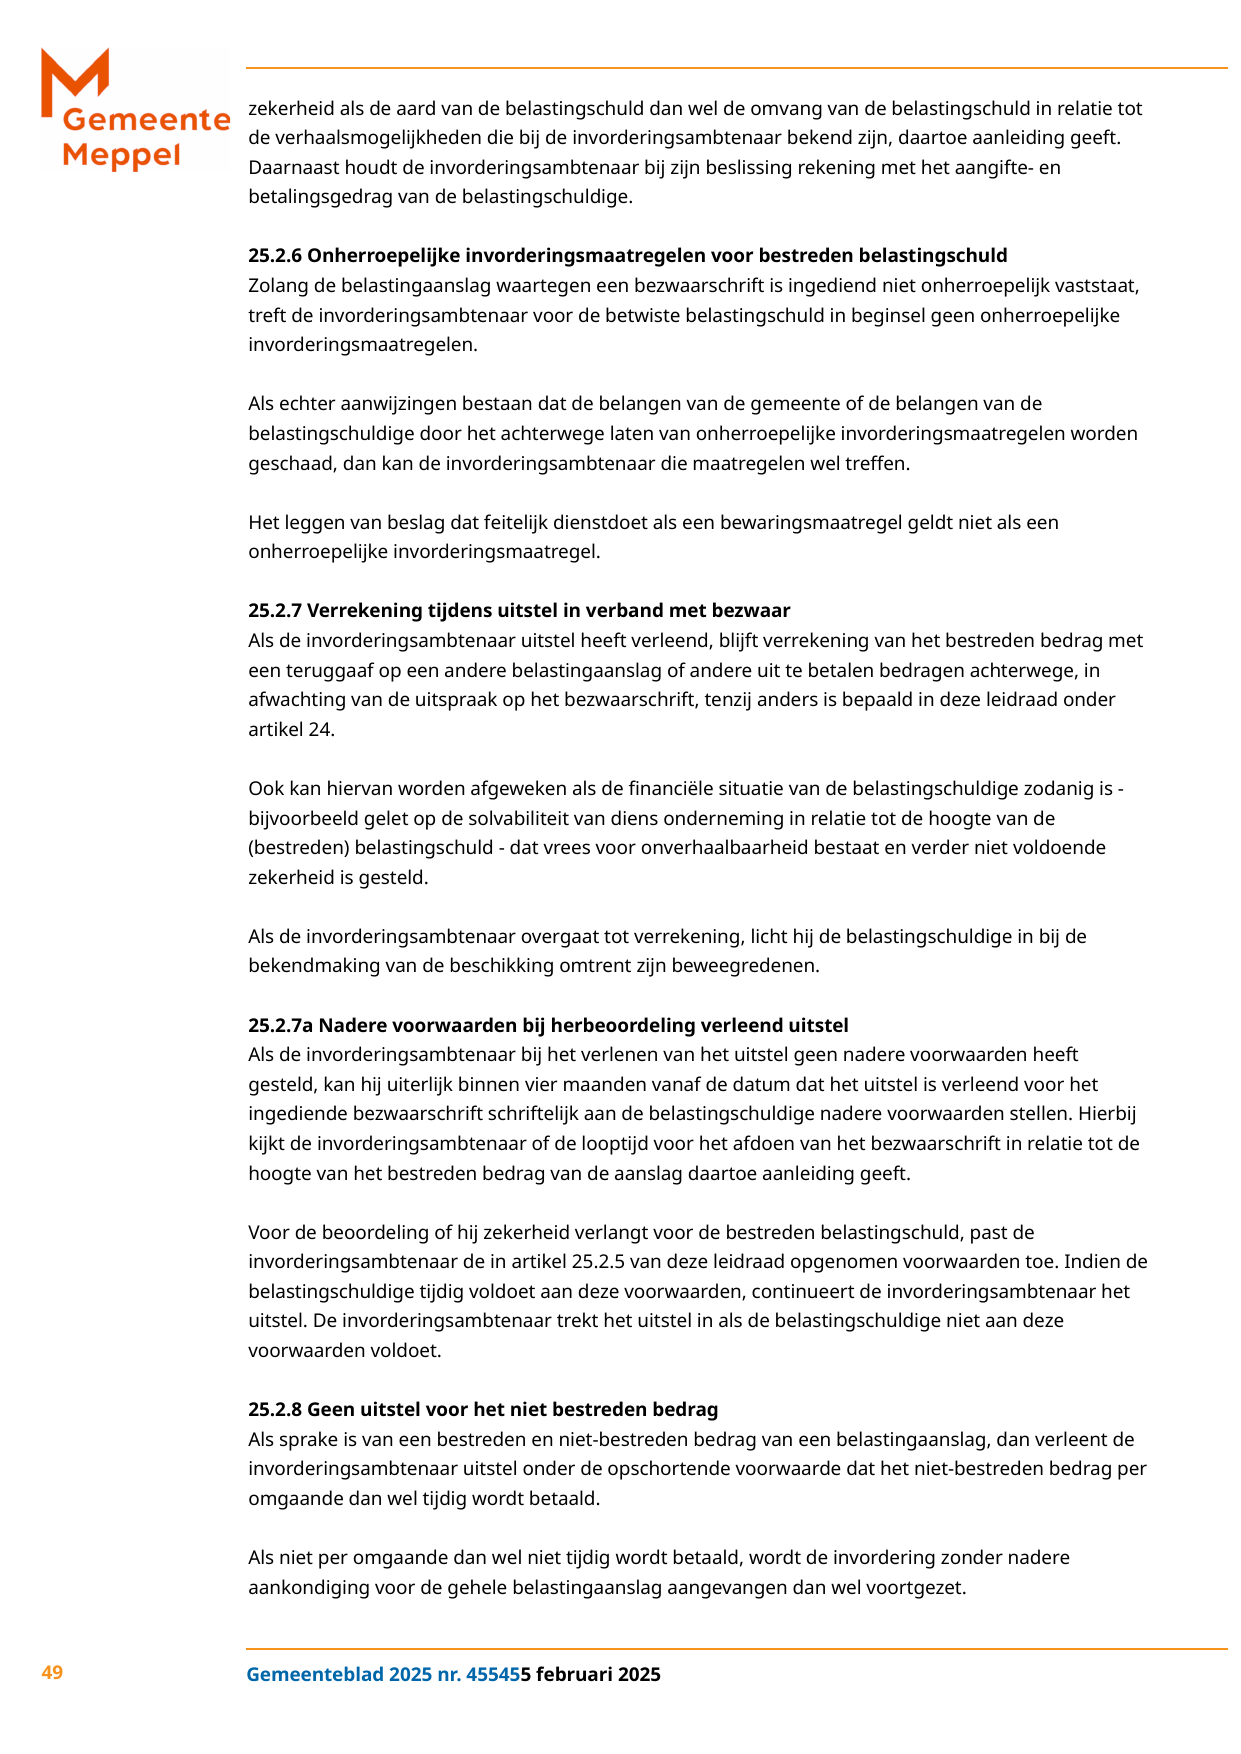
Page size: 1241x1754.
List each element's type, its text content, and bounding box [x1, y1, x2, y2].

text zekerheid als de aard van de belastingschuld dan wel de omvang van de belastingschuld in relatie tot de verhaalsmogelijkheden die bij de invorderingsambtenaar bekend zijn, daartoe aanleiding geeft. Daarnaast houdt de invorderingsambtenaar bij zijn beslissing rekening met het aangifte- en betalingsgedrag van de belastingschuldige. [248, 95, 1152, 209]
text Voor de beoordeling of hij zekerheid verlangt voor de bestreden belastingschuld, past de invorderingsambtenaar de in artikel 25.2.5 van deze leidraad opgenomen voorwaarden toe. Indien de belastingschuldige tijdig voldoet aan deze voorwaarden, continueert de invorderingsambtenaar het uitstel. De invorderingsambtenaar trekt het uitstel in als de belastingschuldige niet aan deze voorwaarden voldoet. [248, 1219, 1152, 1363]
text Het leggen van beslag dat feitelijk dienstdoet als een bewaringsmaatregel geldt niet als een onherroepelijke invorderingsmaatregel. [248, 509, 1152, 564]
text 25.2.7 Verrekening tijdens uitstel in verband met bezwaar [248, 598, 1152, 623]
text Als sprake is van een bestreden en niet-bestreden bedrag van een belastingaanslag, dan verleent de invorderingsambtenaar uitstel onder de opschortende voorwaarde dat het niet-bestreden bedrag per omgaande dan wel tijdig wordt betaald. [248, 1426, 1152, 1511]
text Zolang de belastingaanslag waartegen een bezwaarschrift is ingediend niet onherroepelijk vaststaat, treft de invorderingsambtenaar voor de betwiste belastingschuld in beginsel geen onherroepelijke invorderingsmaatregelen. [248, 272, 1152, 357]
text Als de invorderingsambtenaar uitstel heeft verleend, blijft verrekening van het bestreden bedrag met een teruggaaf op een andere belastingaanslag of andere uit te betalen bedragen achterwege, in afwachting van de uitspraak op het bezwaarschrift, tenzij anders is bepaald in deze leidraad onder artikel 24. [248, 627, 1152, 742]
text Als echter aanwijzingen bestaan dat de belangen van de gemeente of de belangen van de belastingschuldige door het achterwege laten van onherroepelijke invorderingsmaatregelen worden geschaad, dan kan de invorderingsambtenaar die maatregelen wel treffen. [248, 391, 1152, 476]
picture [41, 47, 231, 172]
text 25.2.7a Nadere voorwaarden bij herbeoordeling verleend uitstel [248, 1012, 1152, 1038]
text Ook kan hiervan worden afgeweken als de financiële situatie van de belastingschuldige zodanig is - bijvoorbeeld gelet op de solvabiliteit van diens onderneming in relatie tot de hoogte van de (bestreden) belastingschuld - dat vrees voor onverhaalbaarheid bestaat en verder niet voldoende zekerheid is gesteld. [248, 775, 1152, 890]
text 25.2.8 Geen uitstel voor het niet bestreden bedrag [248, 1396, 1152, 1422]
text Als niet per omgaande dan wel niet tijdig wordt betaald, wordt de invordering zonder nadere aankondiging voor de gehele belastingaanslag aangevangen dan wel voortgezet. [248, 1544, 1152, 1600]
text Als de invorderingsambtenaar overgaat tot verrekening, licht hij de belastingschuldige in bij de bekendmaking van de beschikking omtrent zijn beweegredenen. [248, 923, 1152, 978]
text Als de invorderingsambtenaar bij het verlenen van het uitstel geen nadere voorwaarden heeft gesteld, kan hij uiterlijk binnen vier maanden vanaf de datum dat het uitstel is verleend voor het ingediende bezwaarschrift schriftelijk aan de belastingschuldige nadere voorwaarden stellen. Hierbij kijkt de invorderingsambtenaar of de looptijd voor het afdoen van het bezwaarschrift in relatie tot de hoogte van het bestreden bedrag van de aanslag daartoe aanleiding geeft. [248, 1041, 1152, 1186]
text 25.2.6 Onherroepelijke invorderingsmaatregelen voor bestreden belastingschuld [248, 243, 1152, 268]
